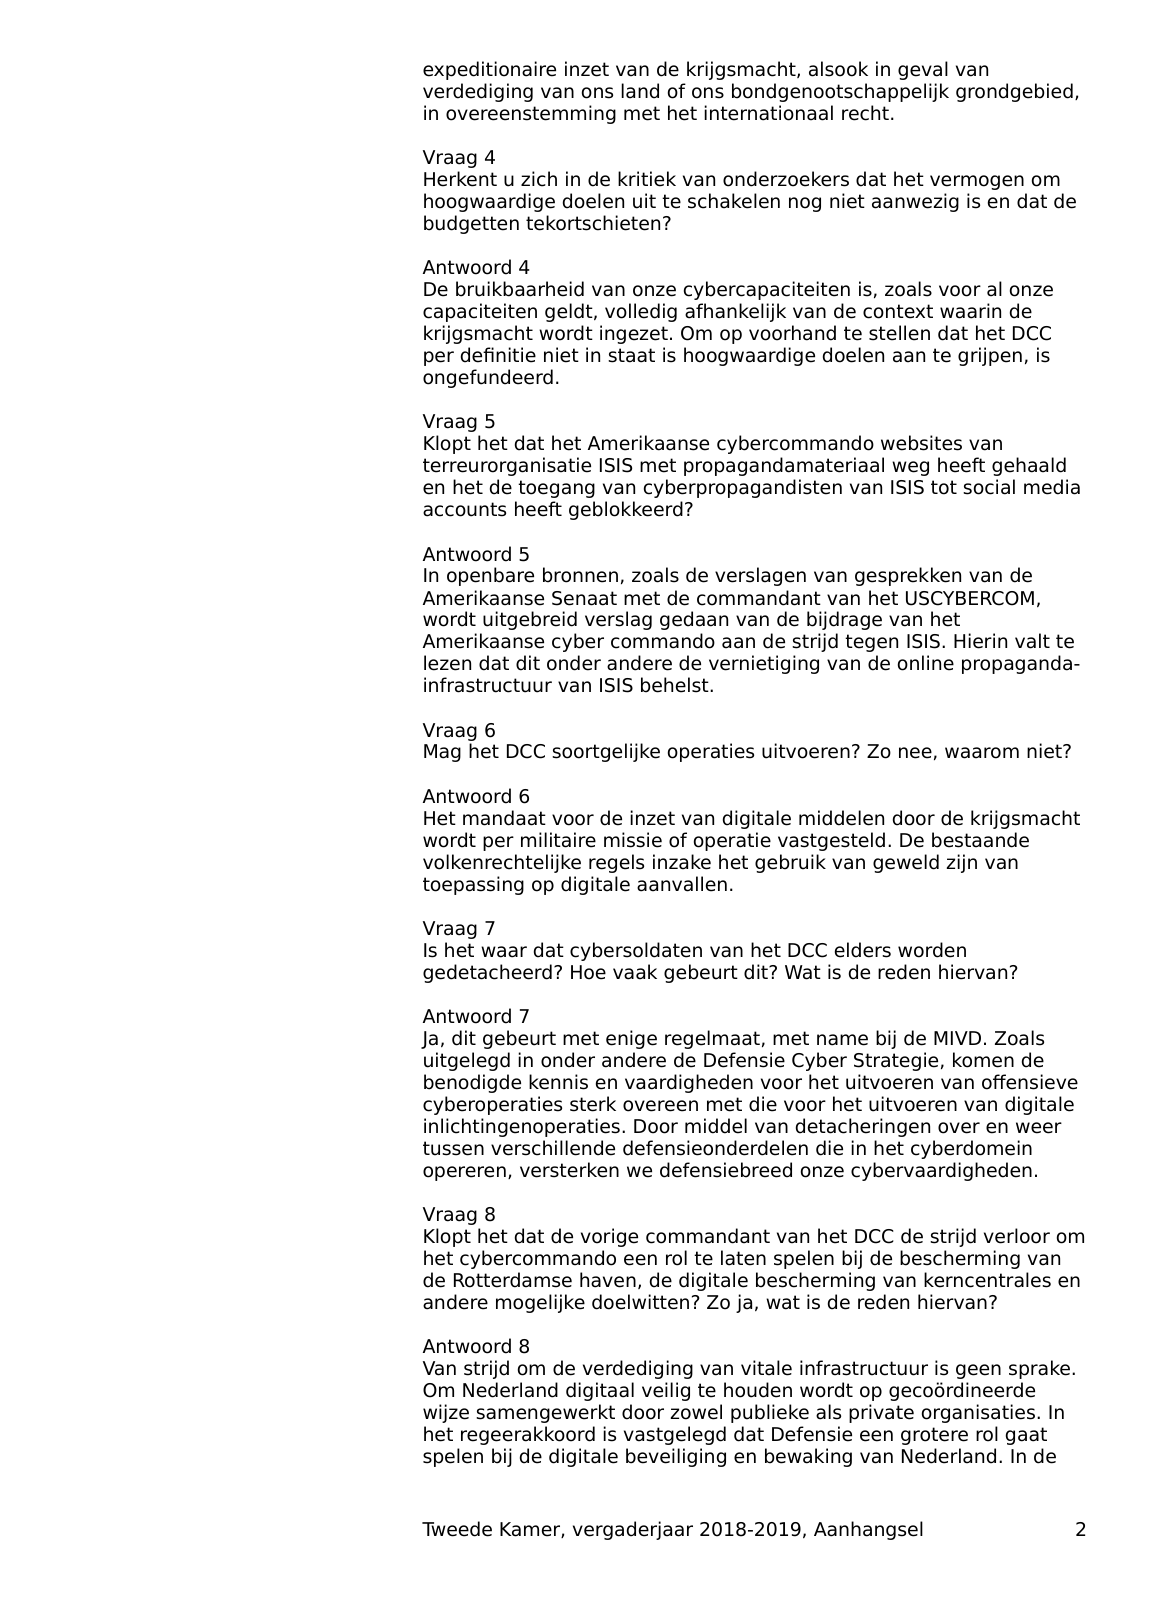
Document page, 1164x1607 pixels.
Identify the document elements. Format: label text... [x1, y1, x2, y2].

text Het mandaat voor de inzet van digitale middelen door de krijgsmacht wordt per militaire missie of operatie vastgesteld. De bestaande volkenrechtelijke regels inzake het gebruik van geweld zijn van toepassing op digitale aanvallen. [422, 808, 1087, 896]
text Vraag 6 [422, 719, 1087, 741]
text Vraag 5 [422, 411, 1087, 433]
text Antwoord 6 [422, 786, 1087, 808]
text Klopt het dat het Amerikaanse cybercommando websites van terreurorganisatie ISIS met propagandamateriaal weg heeft gehaald en het de toegang van cyberpropagandisten van ISIS tot social media accounts heeft geblokkeerd? [422, 433, 1087, 521]
text De bruikbaarheid van onze cybercapaciteiten is, zoals voor al onze capaciteiten geldt, volledig afhankelijk van de context waarin de krijgsmacht wordt ingezet. Om op voorhand te stellen dat het DCC per definitie niet in staat is hoogwaardige doelen aan te grijpen, is ongefundeerd. [422, 279, 1087, 389]
text Van strijd om de verdediging van vitale infrastructuur is geen sprake. Om Nederland digitaal veilig te houden wordt op gecoördineerde wijze samengewerkt door zowel publieke als private organisaties. In het regeerakkoord is vastgelegd dat Defensie een grotere rol gaat spelen bij de digitale beveiliging en bewaking van Nederland. In de [422, 1358, 1087, 1468]
text Vraag 7 [422, 918, 1087, 940]
text Ja, dit gebeurt met enige regelmaat, met name bij de MIVD. Zoals uitgelegd in onder andere de Defensie Cyber Strategie, komen de benodigde kennis en vaardigheden voor het uitvoeren van offensieve cyberoperaties sterk overeen met die voor het uitvoeren van digitale inlichtingenoperaties. Door middel van detacheringen over en weer tussen verschillende defensieonderdelen die in het cyberdomein opereren, versterken we defensiebreed onze cybervaardigheden. [422, 1028, 1087, 1182]
text Antwoord 4 [422, 257, 1087, 279]
text expeditionaire inzet van de krijgsmacht, alsook in geval van verdediging van ons land of ons bondgenootschappelijk grondgebied, in overeenstemming met het internationaal recht. [422, 59, 1087, 125]
text Is het waar dat cybersoldaten van het DCC elders worden gedetacheerd? Hoe vaak gebeurt dit? Wat is de reden hiervan? [422, 940, 1087, 984]
text Vraag 8 [422, 1204, 1087, 1226]
text Antwoord 7 [422, 1006, 1087, 1028]
text Antwoord 5 [422, 543, 1087, 565]
text Mag het DCC soortgelijke operaties uitvoeren? Zo nee, waarom niet? [422, 741, 1087, 763]
text Herkent u zich in de kritiek van onderzoekers dat het vermogen om hoogwaardige doelen uit te schakelen nog niet aanwezig is en dat de budgetten tekortschieten? [422, 169, 1087, 235]
text Vraag 4 [422, 147, 1087, 169]
text Antwoord 8 [422, 1336, 1087, 1358]
text Klopt het dat de vorige commandant van het DCC de strijd verloor om het cybercommando een rol te laten spelen bij de bescherming van de Rotterdamse haven, de digitale bescherming van kerncentrales en andere mogelijke doelwitten? Zo ja, wat is de reden hiervan? [422, 1226, 1087, 1314]
text In openbare bronnen, zoals de verslagen van gesprekken van de Amerikaanse Senaat met de commandant van het USCYBERCOM, wordt uitgebreid verslag gedaan van de bijdrage van het Amerikaanse cyber commando aan de strijd tegen ISIS. Hierin valt te lezen dat dit onder andere de vernietiging van de online propaganda-infrastructuur van ISIS behelst. [422, 565, 1087, 697]
